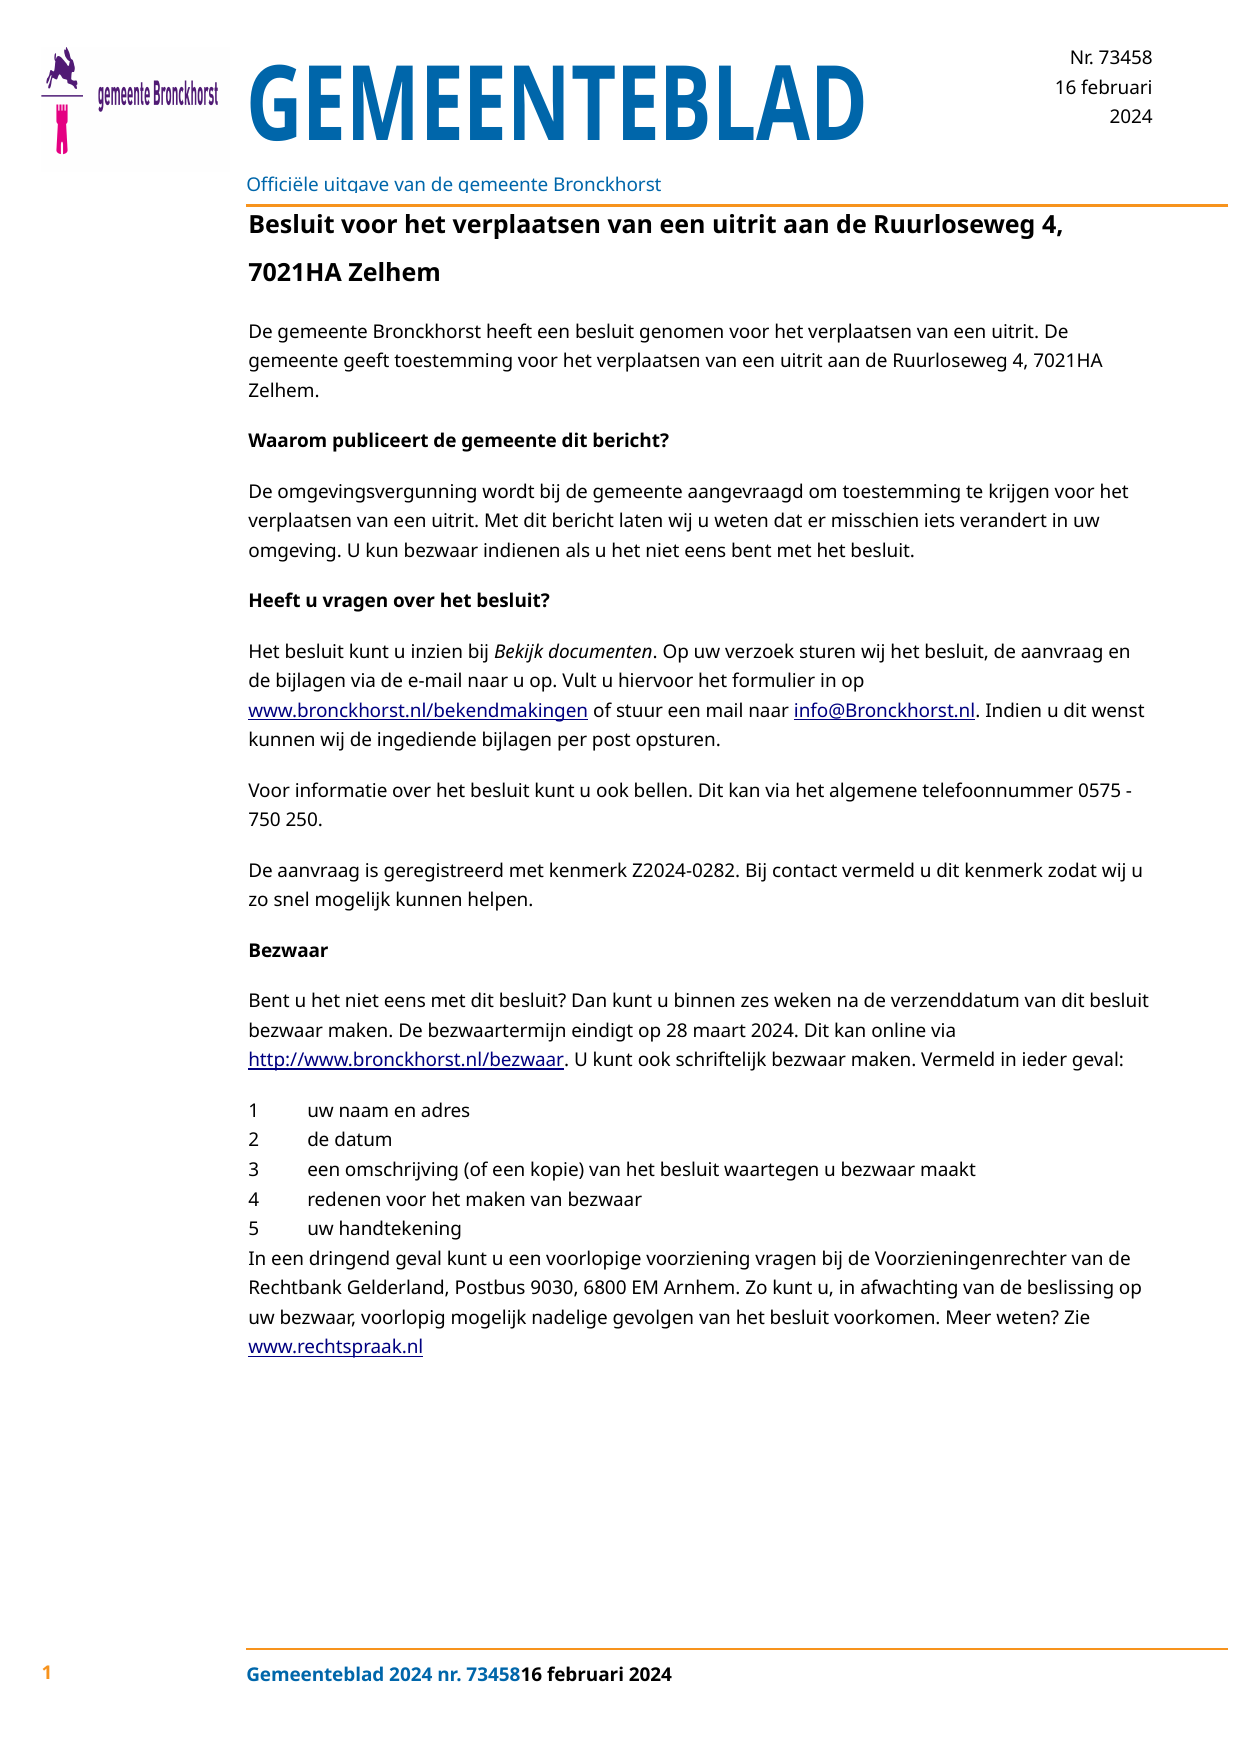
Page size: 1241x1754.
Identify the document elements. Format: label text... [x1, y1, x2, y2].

text De gemeente Bronckhorst heeft een besluit genomen voor het verplaatsen van een uitrit. De gemeente geeft toestemming voor het verplaatsen van een uitrit aan de Ruurloseweg 4, 7021HA Zelhem. [248, 318, 1152, 403]
list de datum [248, 1127, 1152, 1152]
list uw naam en adres [248, 1097, 1152, 1123]
text Voor informatie over het besluit kunt u ook bellen. Dit kan via het algemene telefoonnummer 0575 - 750 250. [248, 777, 1152, 832]
text In een dringend geval kunt u een voorlopige voorziening vragen bij de Voorzieningenrechter van de Rechtbank Gelderland, Postbus 9030, 6800 EM Arnhem. Zo kunt u, in afwachting van de beslissing op uw bezwaar, voorlopig mogelijk nadelige gevolgen van het besluit voorkomen. Meer weten? Zie www.rechtspraak.nl [248, 1245, 1152, 1359]
text Besluit voor het verplaatsen van een uitrit aan de Ruurloseweg 4, 7021HA Zelhem [248, 207, 1152, 288]
list uw handtekening [248, 1215, 1152, 1241]
text Bezwaar [248, 937, 1152, 963]
list redenen voor het maken van bezwaar [248, 1186, 1152, 1212]
text Heeft u vragen over het besluit? [248, 587, 1152, 613]
text Het besluit kunt u inzien bij Bekijk documenten. Op uw verzoek sturen wij het besluit, de aanvraag en de bijlagen via de e-mail naar u op. Vult u hiervoor het formulier in op www.bronckhorst.nl/bekendmakingen of stuur een mail naar info@Bronckhorst.nl. Indien u dit wenst kunnen wij de ingediende bijlagen per post opsturen. [248, 638, 1152, 752]
picture [41, 47, 231, 172]
text Bent u het niet eens met dit besluit? Dan kunt u binnen zes weken na de verzenddatum van dit besluit bezwaar maken. De bezwaartermijn eindigt op 28 maart 2024. Dit kan online via http://www.bronckhorst.nl/bezwaar. U kunt ook schriftelijk bezwaar maken. Vermeld in ieder geval: [248, 987, 1152, 1072]
list een omschrijving (of een kopie) van het besluit waartegen u bezwaar maakt [248, 1156, 1152, 1182]
text Waarom publiceert de gemeente dit bericht? [248, 427, 1152, 453]
text De aanvraag is geregistreerd met kenmerk Z2024-0282. Bij contact vermeld u dit kenmerk zodat wij u zo snel mogelijk kunnen helpen. [248, 857, 1152, 912]
text De omgevingsvergunning wordt bij de gemeente aangevraagd om toestemming te krijgen voor het verplaatsen van een uitrit. Met dit bericht laten wij u weten dat er misschien iets verandert in uw omgeving. U kun bezwaar indienen als u het niet eens bent met het besluit. [248, 478, 1152, 563]
